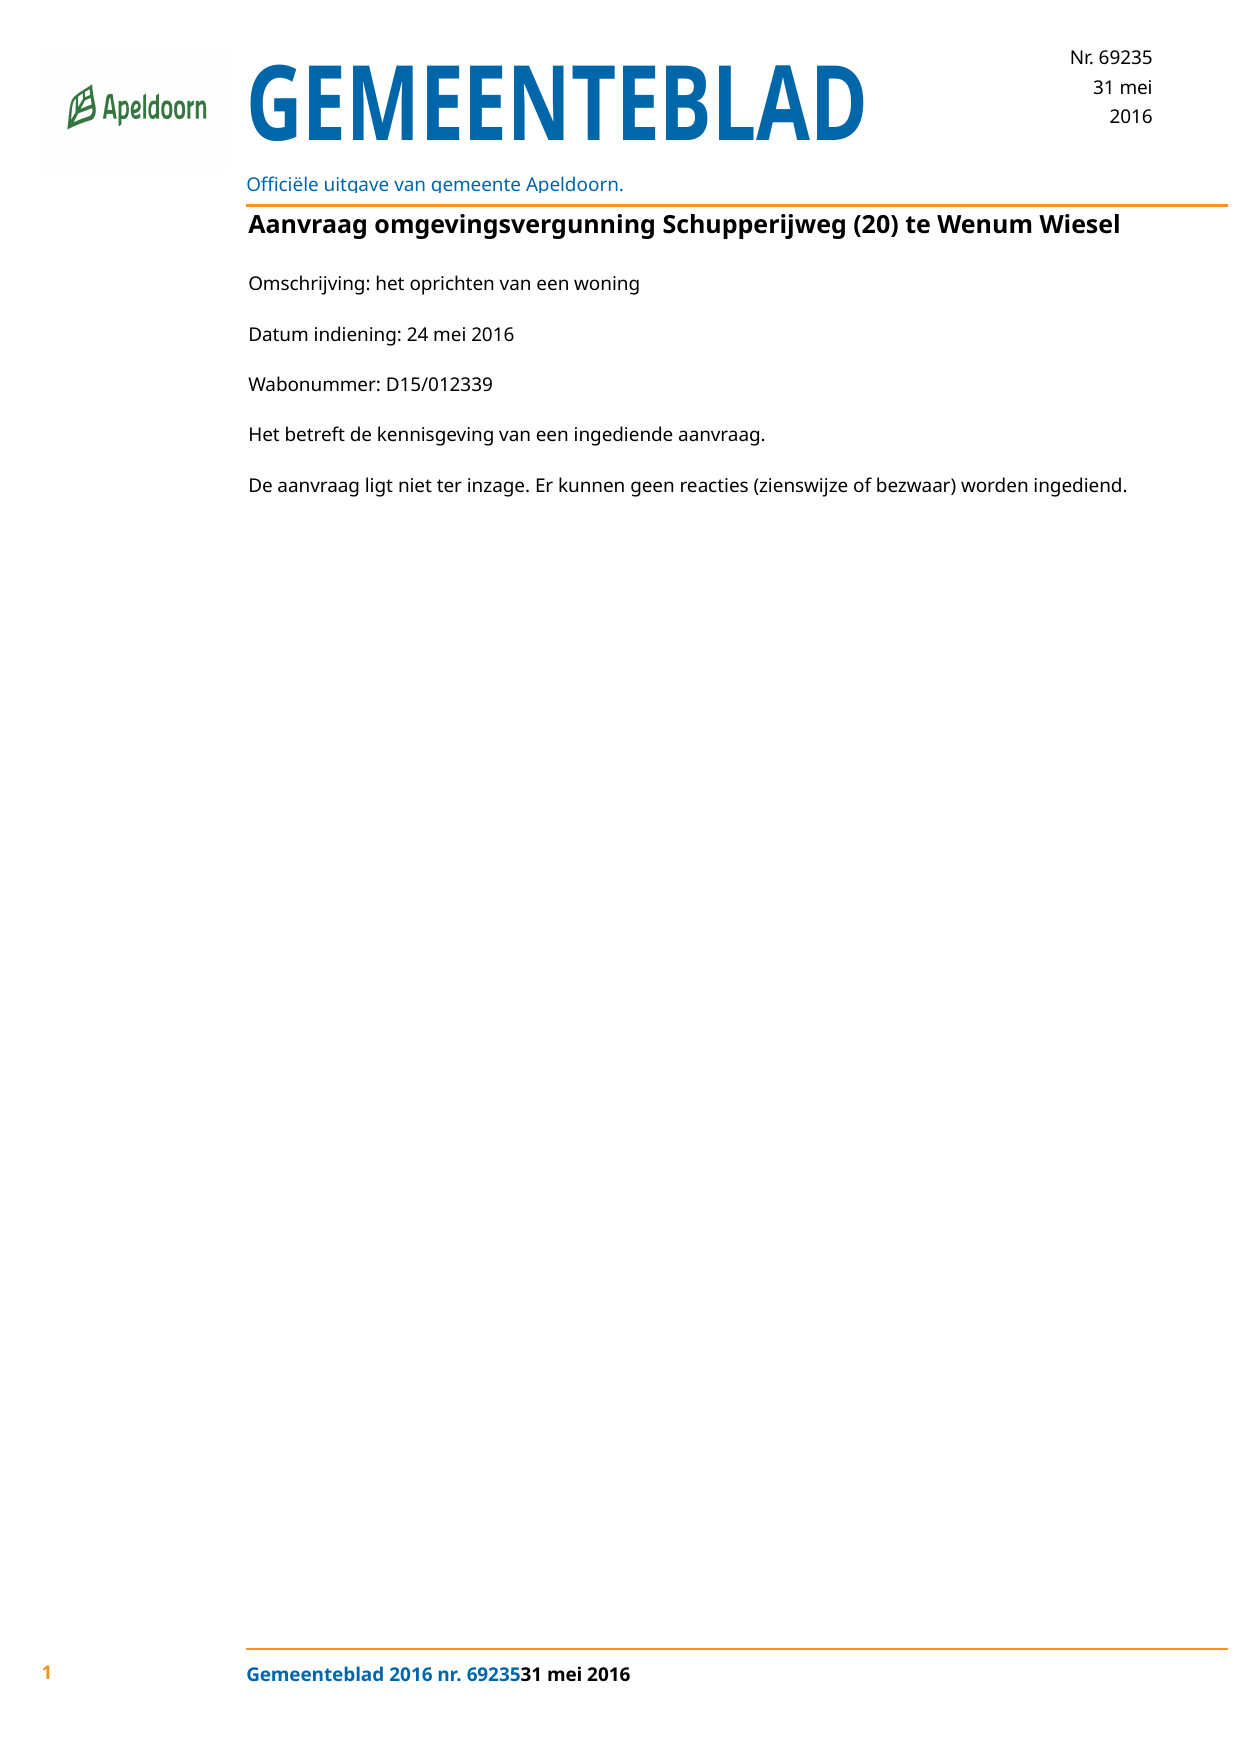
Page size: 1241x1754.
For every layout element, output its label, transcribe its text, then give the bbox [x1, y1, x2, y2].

text Datum indiening: 24 mei 2016 [248, 321, 1152, 346]
text Aanvraag omgevingsvergunning Schupperijweg (20) te Wenum Wiesel [248, 207, 1152, 241]
text Omschrijving: het oprichten van een woning [248, 270, 1152, 296]
picture [41, 47, 231, 172]
text Het betreft de kennisgeving van een ingediende aanvraag. [248, 422, 1152, 447]
text De aanvraag ligt niet ter inzage. Er kunnen geen reacties (zienswijze of bezwaar) worden ingediend. [248, 472, 1152, 498]
text Wabonummer: D15/012339 [248, 371, 1152, 397]
